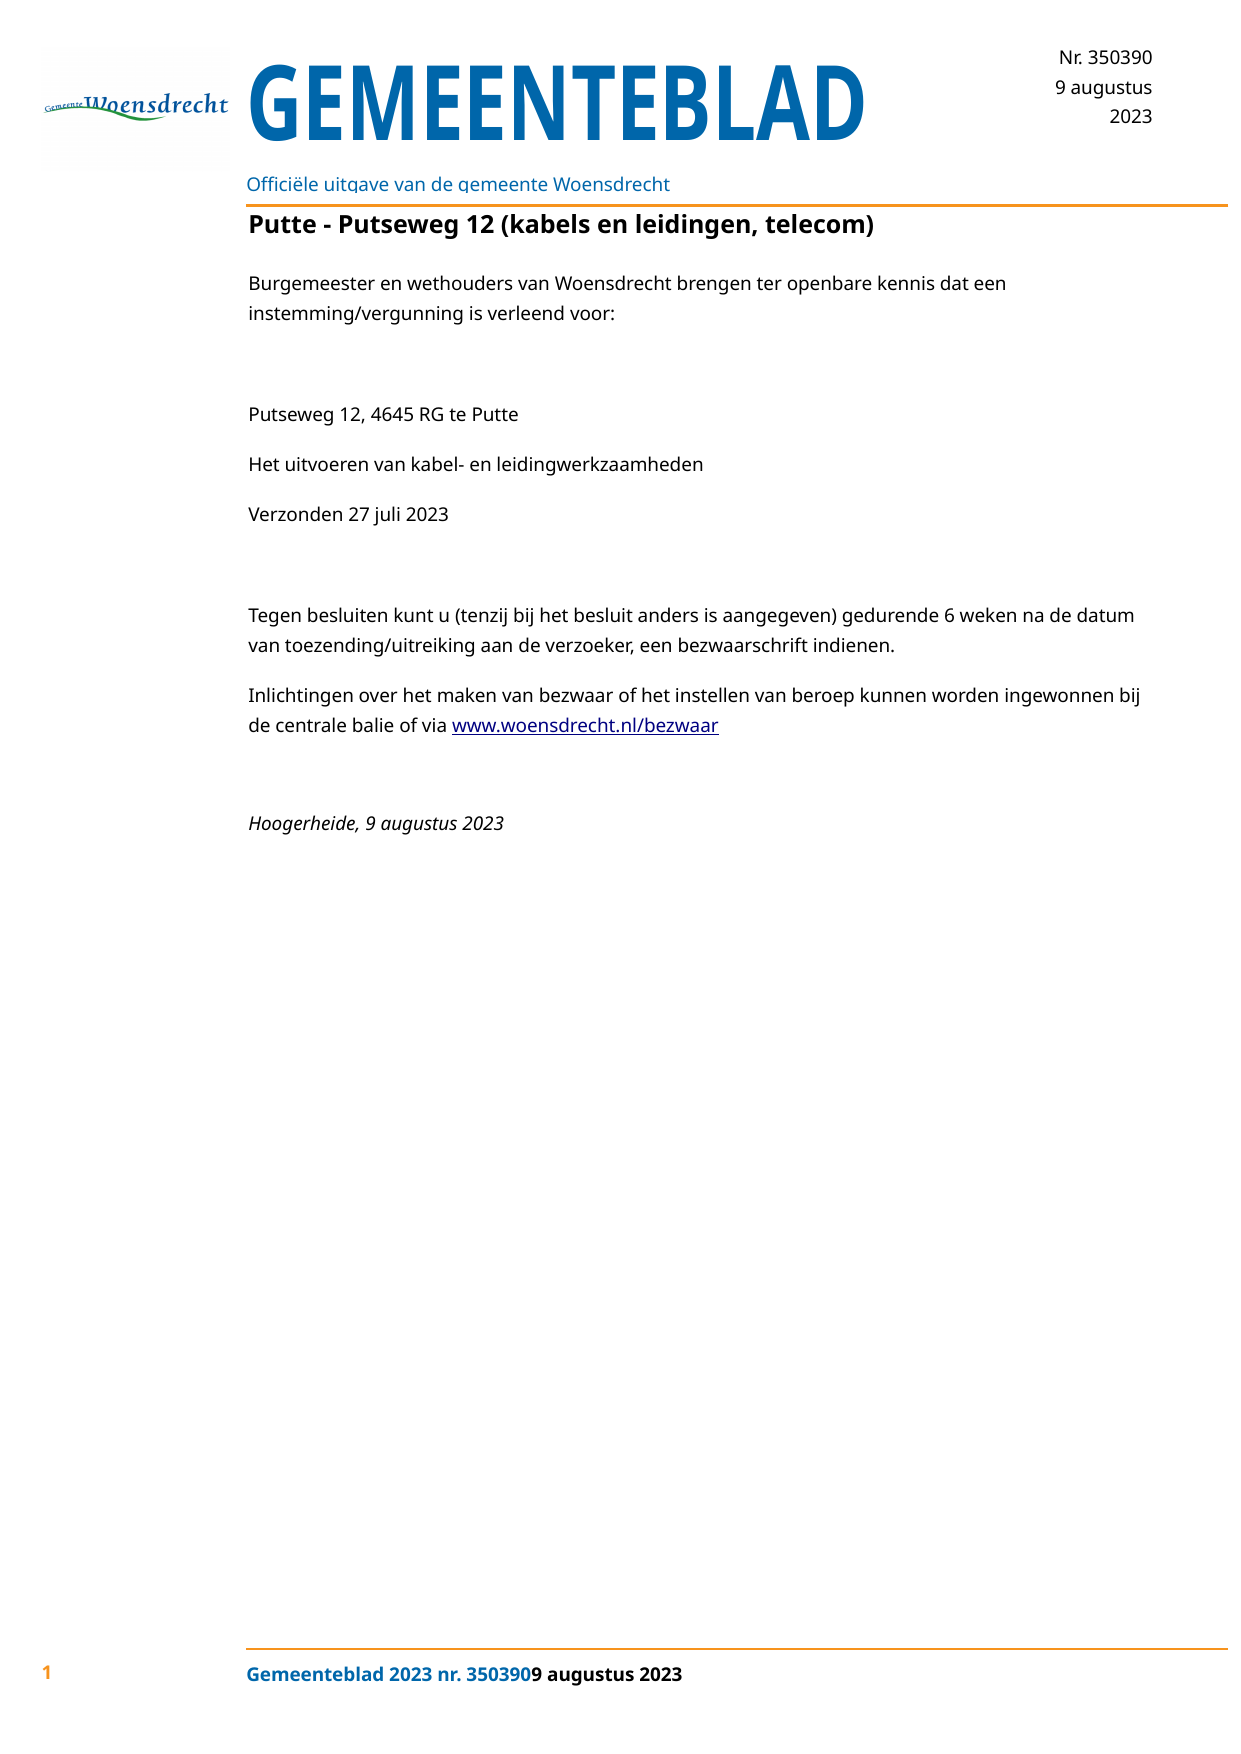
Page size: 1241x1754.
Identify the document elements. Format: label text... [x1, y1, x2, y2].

text Burgemeester en wethouders van Woensdrecht brengen ter openbare kennis dat een instemming/vergunning is verleend voor: [248, 270, 1152, 326]
text Inlichtingen over het maken van bezwaar of het instellen van beroep kunnen worden ingewonnen bij de centrale balie of via www.woensdrecht.nl/bezwaar [248, 682, 1152, 738]
picture [41, 47, 231, 172]
text Het uitvoeren van kabel- en leidingwerkzaamheden [248, 451, 1152, 477]
text Verzonden 27 juli 2023 [248, 502, 1152, 527]
text Putte - Putseweg 12 (kabels en leidingen, telecom) [248, 207, 1152, 241]
text Tegen besluiten kunt u (tenzij bij het besluit anders is aangegeven) gedurende 6 weken na de datum van toezending/uitreiking aan de verzoeker, een bezwaarschrift indienen. [248, 602, 1152, 658]
text Putseweg 12, 4645 RG te Putte [248, 401, 1152, 426]
text Hoogerheide, 9 augustus 2023 [248, 810, 1152, 836]
